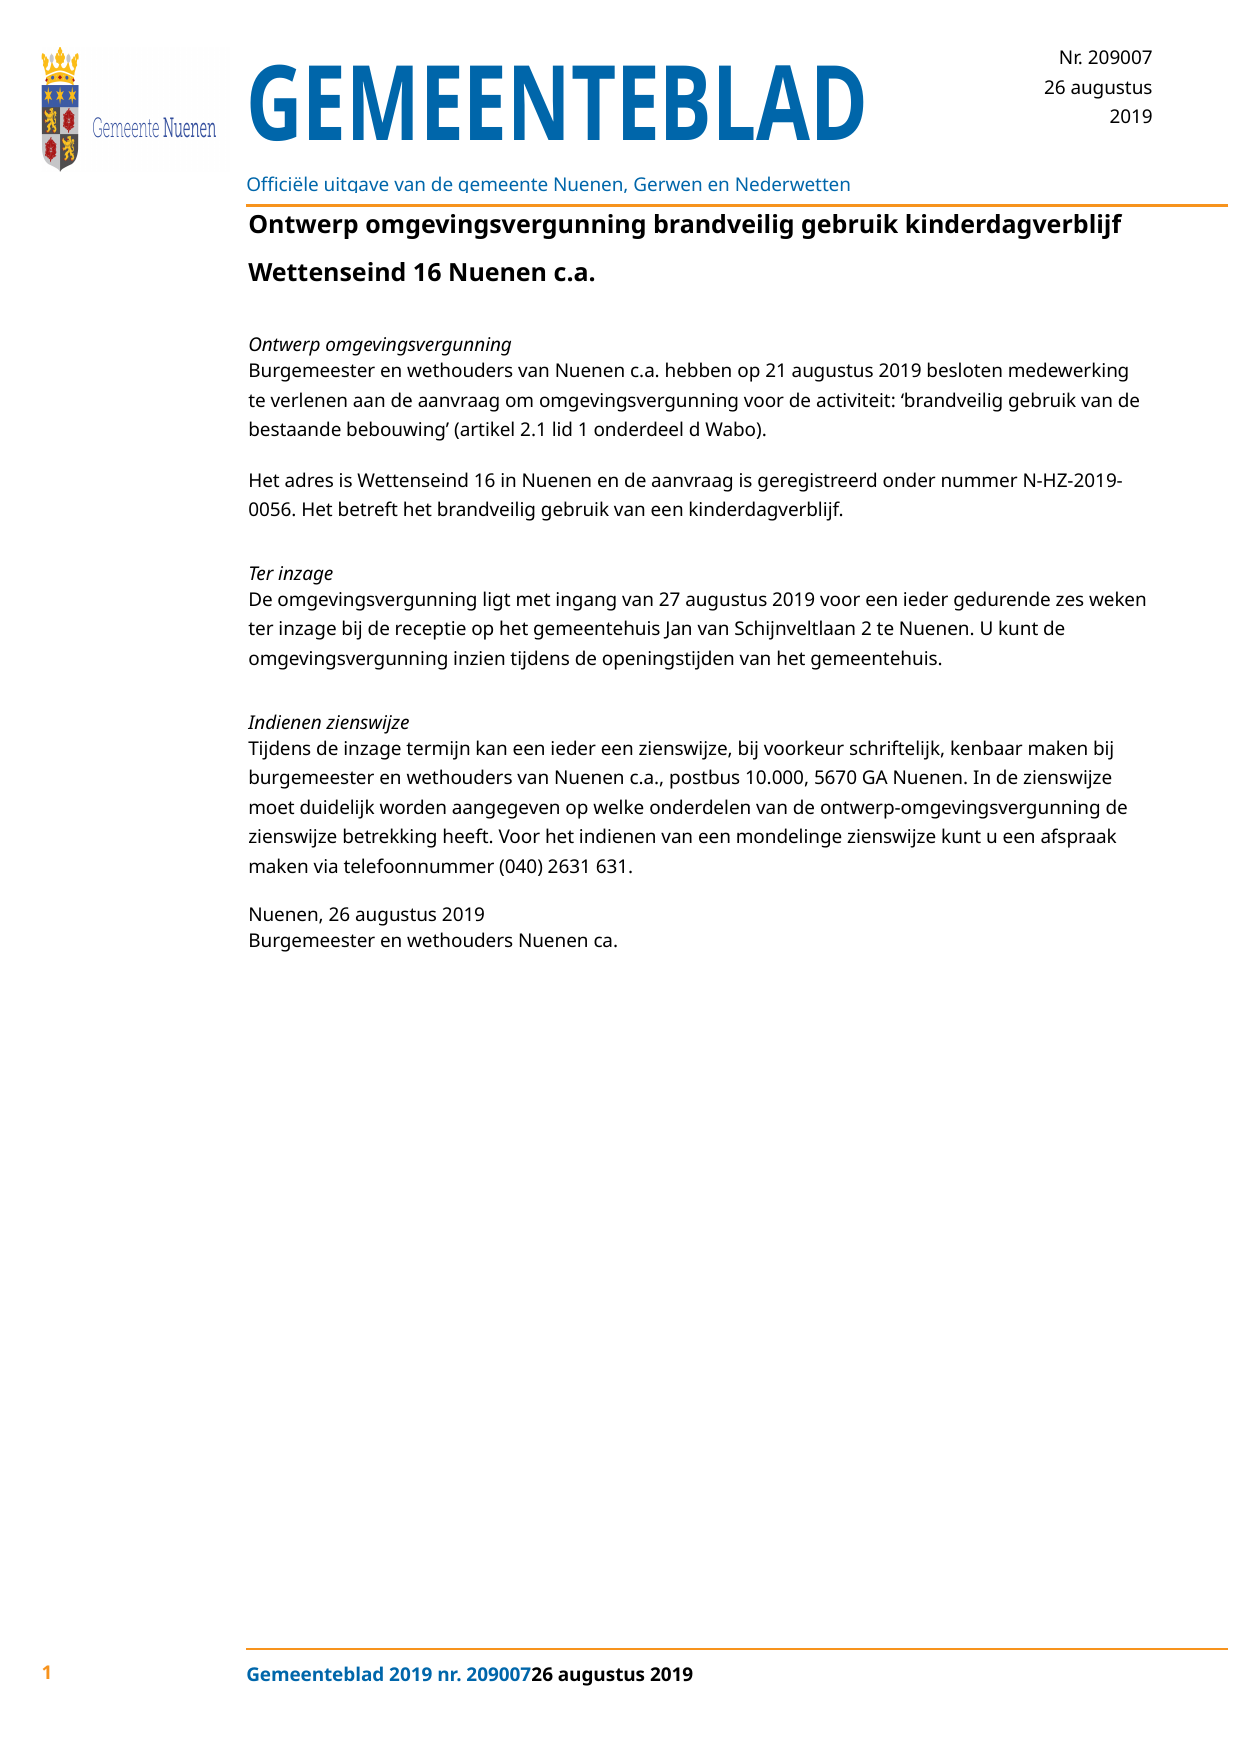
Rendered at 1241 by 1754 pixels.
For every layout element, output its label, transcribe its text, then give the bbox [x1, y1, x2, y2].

text Ontwerp omgevingsvergunning [248, 331, 1152, 357]
picture [41, 47, 231, 172]
text Indienen zienswijze [248, 709, 1152, 735]
text Tijdens de inzage termijn kan een ieder een zienswijze, bij voorkeur schriftelijk, kenbaar maken bij burgemeester en wethouders van Nuenen c.a., postbus 10.000, 5670 GA Nuenen. In de zienswijze moet duidelijk worden aangegeven op welke onderdelen van de ontwerp-omgevingsvergunning de zienswijze betrekking heeft. Voor het indienen van een mondelinge zienswijze kunt u een afspraak maken via telefoonnummer (040) 2631 631. [248, 735, 1152, 879]
text Ontwerp omgevingsvergunning brandveilig gebruik kinderdagverblijf Wettenseind 16 Nuenen c.a. [248, 207, 1152, 288]
text Burgemeester en wethouders van Nuenen c.a. hebben op 21 augustus 2019 besloten medewerking te verlenen aan de aanvraag om omgevingsvergunning voor de activiteit: ‘brandveilig gebruik van de bestaande bebouwing’ (artikel 2.1 lid 1 onderdeel d Wabo). [248, 357, 1152, 442]
text Ter inzage [248, 560, 1152, 586]
text Nuenen, 26 augustus 2019 [248, 901, 1152, 927]
text Burgemeester en wethouders Nuenen ca. [248, 927, 1152, 952]
text De omgevingsvergunning ligt met ingang van 27 augustus 2019 voor een ieder gedurende zes weken ter inzage bij de receptie op het gemeentehuis Jan van Schijnveltlaan 2 te Nuenen. U kunt de omgevingsvergunning inzien tijdens de openingstijden van het gemeentehuis. [248, 586, 1152, 671]
text Het adres is Wettenseind 16 in Nuenen en de aanvraag is geregistreerd onder nummer N-HZ-2019-0056. Het betreft het brandveilig gebruik van een kinderdagverblijf. [248, 467, 1152, 522]
